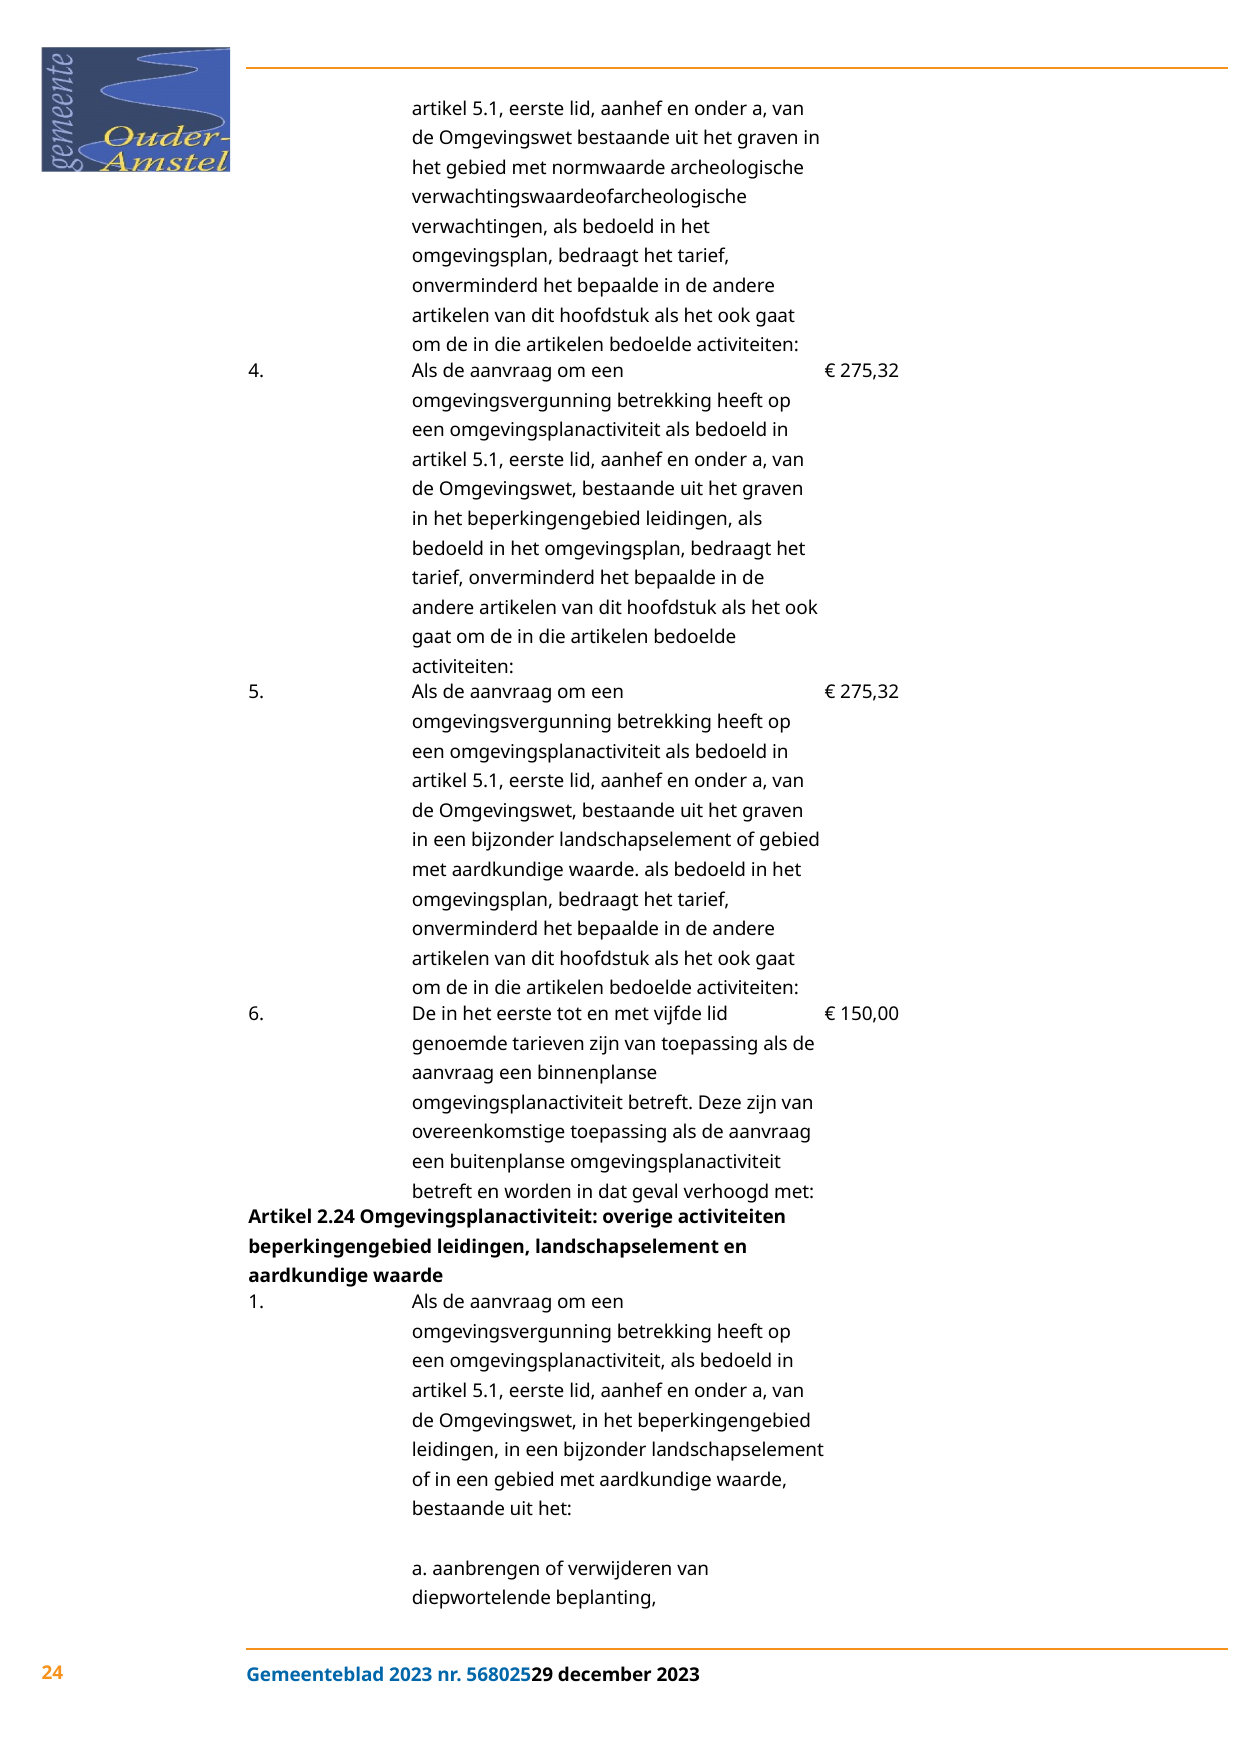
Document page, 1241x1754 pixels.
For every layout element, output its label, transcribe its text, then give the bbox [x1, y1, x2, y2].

table_cell Als de aanvraag om een omgevingsvergunning betrekking heeft op een omgevingsplanactiviteit als bedoeld in artikel 5.1, eerste lid, aanhef en onder a, van de Omgevingswet, bestaande uit het graven in het beperkingengebied leidingen, als bedoeld in het omgevingsplan, bedraagt het tarief, onverminderd het bepaalde in de andere artikelen van dit hoofdstuk als het ook gaat om de in die artikelen bedoelde activiteiten: [412, 357, 824, 679]
table_cell [824, 1289, 988, 1610]
table_cell € 275,32 [824, 679, 988, 1000]
table_cell 5. [248, 679, 412, 1000]
table_cell 6. [248, 1000, 412, 1203]
table_cell De in het eerste tot en met vijfde lid genoemde tarieven zijn van toepassing als de aanvraag een binnenplanse omgevingsplanactiviteit betreft. Deze zijn van overeenkomstige toepassing als de aanvraag een buitenplanse omgevingsplanactiviteit betreft en worden in dat geval verhoogd met: [412, 1000, 824, 1203]
table_cell € 150,00 [824, 1000, 988, 1203]
table_cell [824, 1204, 988, 1288]
table_cell 4. [248, 357, 412, 679]
picture [41, 47, 231, 172]
table_cell Als de aanvraag om een omgevingsvergunning betrekking heeft op een omgevingsplanactiviteit als bedoeld in artikel 5.1, eerste lid, aanhef en onder a, van de Omgevingswet, bestaande uit het graven in een bijzonder landschapselement of gebied met aardkundige waarde. als bedoeld in het omgevingsplan, bedraagt het tarief, onverminderd het bepaalde in de andere artikelen van dit hoofdstuk als het ook gaat om de in die artikelen bedoelde activiteiten: [412, 679, 824, 1000]
table_cell 1. [248, 1289, 412, 1610]
table_cell [824, 95, 988, 357]
table_cell € 275,32 [824, 357, 988, 679]
table_cell Als de aanvraag om een omgevingsvergunning betrekking heeft op een omgevingsplanactiviteit, als bedoeld in artikel 5.1, eerste lid, aanhef en onder a, van de Omgevingswet, in het beperkingengebied leidingen, in een bijzonder landschapselement of in een gebied met aardkundige waarde, bestaande uit het: a. aanbrengen of verwijderen van diepwortelende beplanting, [412, 1289, 824, 1610]
table_cell [248, 95, 412, 357]
table_cell Artikel 2.24 Omgevingsplanactiviteit: overige activiteiten beperkingengebied leidingen, landschapselement en aardkundige waarde [248, 1204, 824, 1288]
table_cell artikel 5.1, eerste lid, aanhef en onder a, van de Omgevingswet bestaande uit het graven in het gebied met normwaarde archeologische verwachtingswaardeofarcheologische verwachtingen, als bedoeld in het omgevingsplan, bedraagt het tarief, onverminderd het bepaalde in de andere artikelen van dit hoofdstuk als het ook gaat om de in die artikelen bedoelde activiteiten: [412, 95, 824, 357]
